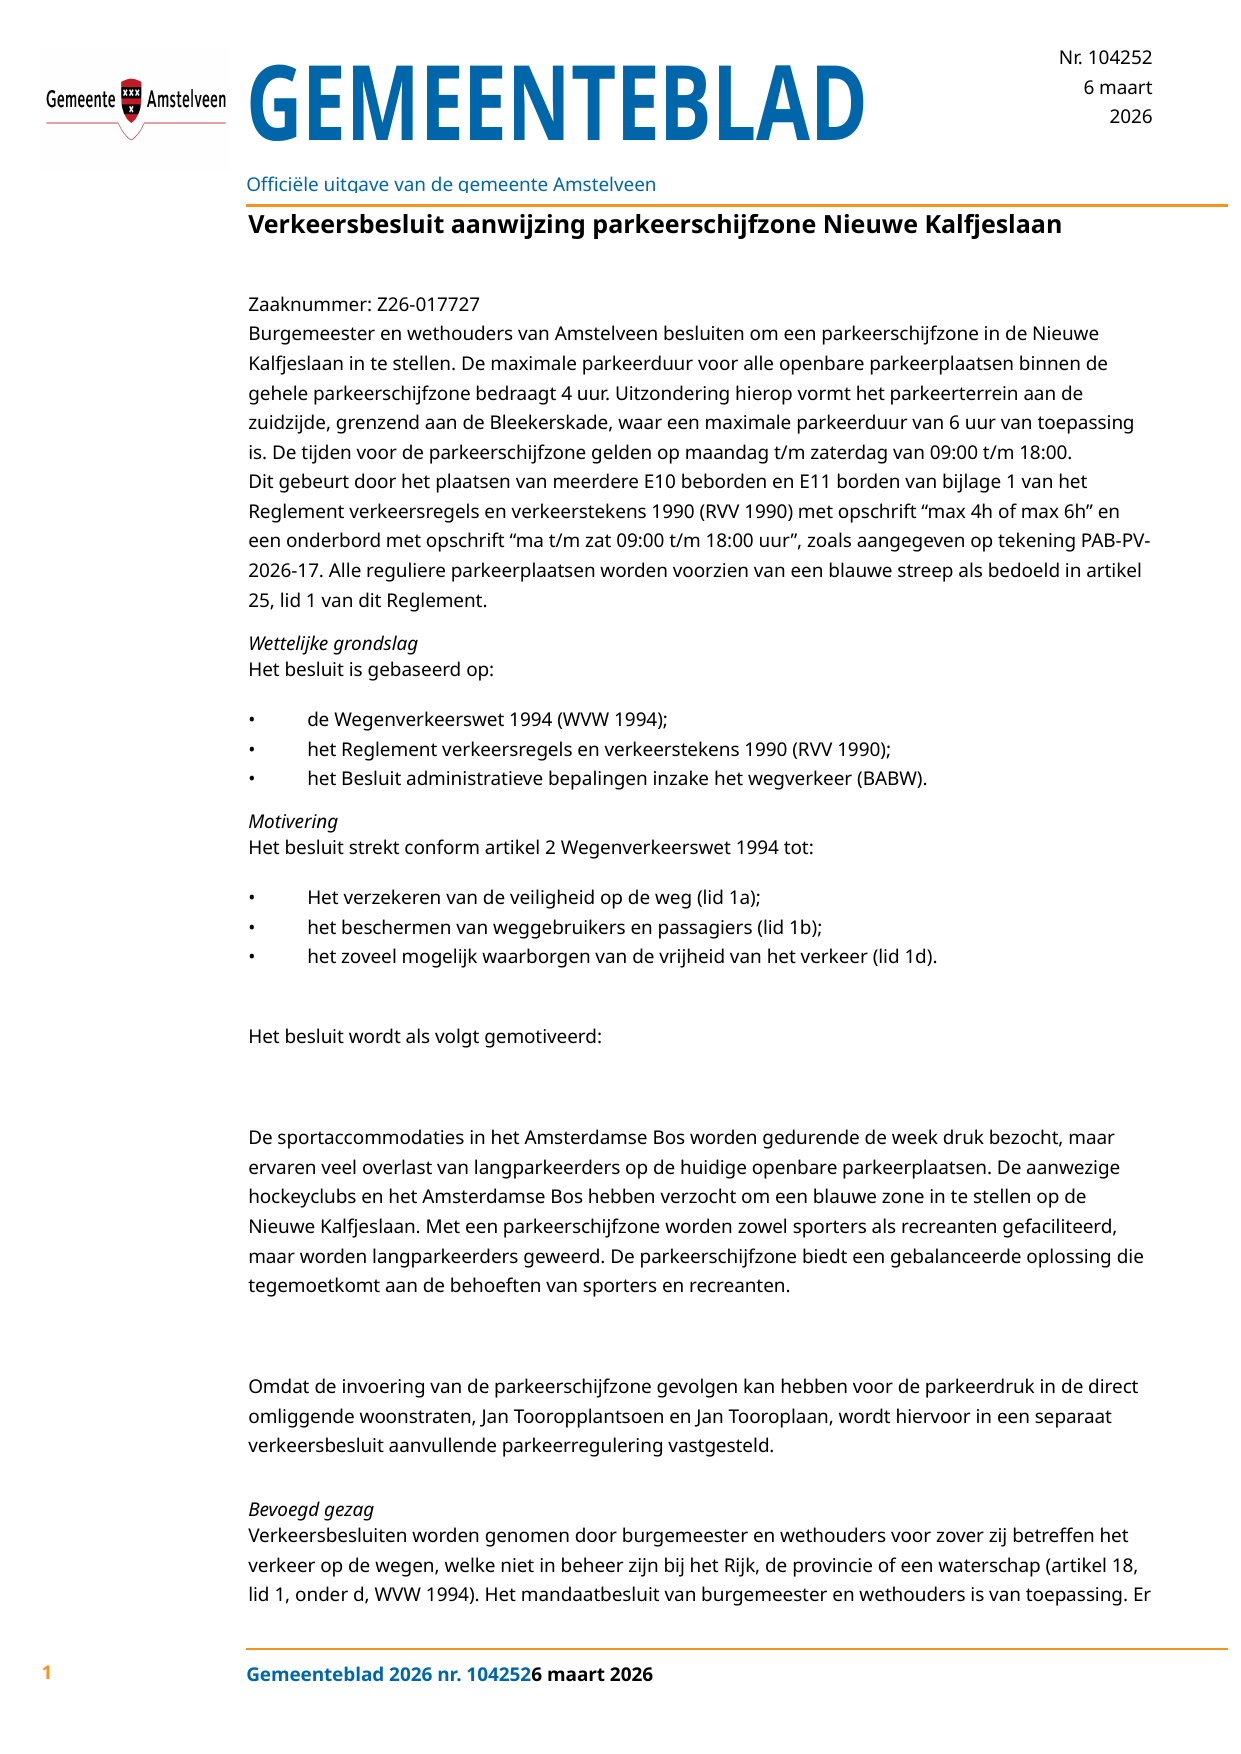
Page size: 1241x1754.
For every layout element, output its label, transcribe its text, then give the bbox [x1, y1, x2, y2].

text Het besluit strekt conform artikel 2 Wegenverkeerswet 1994 tot: [248, 834, 1152, 860]
text Het besluit wordt als volgt gemotiveerd: [248, 1024, 1152, 1049]
text Bevoegd gezag [248, 1496, 1152, 1522]
picture [41, 47, 231, 172]
text Dit gebeurt door het plaatsen van meerdere E10 beborden en E11 borden van bijlage 1 van het Reglement verkeersregels en verkeerstekens 1990 (RVV 1990) met opschrift “max 4h of max 6h” en een onderbord met opschrift “ma t/m zat 09:00 t/m 18:00 uur”, zoals aangegeven op tekening PAB-PV-2026-17. Alle reguliere parkeerplaatsen worden voorzien van een blauwe streep als bedoeld in artikel 25, lid 1 van dit Reglement. [248, 468, 1152, 613]
text Verkeersbesluit aanwijzing parkeerschijfzone Nieuwe Kalfjeslaan [248, 207, 1152, 241]
text Burgemeester en wethouders van Amstelveen besluiten om een parkeerschijfzone in de Nieuwe Kalfjeslaan in te stellen. De maximale parkeerduur voor alle openbare parkeerplaatsen binnen de gehele parkeerschijfzone bedraagt 4 uur. Uitzondering hierop vormt het parkeerterrein aan de zuidzijde, grenzend aan de Bleekerskade, waar een maximale parkeerduur van 6 uur van toepassing is. De tijden voor de parkeerschijfzone gelden op maandag t/m zaterdag van 09:00 t/m 18:00. [248, 321, 1152, 465]
text Het besluit is gebaseerd op: [248, 656, 1152, 681]
text Zaaknummer: Z26-017727 [248, 291, 1152, 317]
list de Wegenverkeerswet 1994 (WVW 1994); [248, 706, 1152, 732]
text Verkeersbesluiten worden genomen door burgemeester en wethouders voor zover zij betreffen het verkeer op de wegen, welke niet in beheer zijn bij het Rijk, de provincie of een waterschap (artikel 18, lid 1, onder d, WVW 1994). Het mandaatbesluit van burgemeester en wethouders is van toepassing. Er [248, 1522, 1152, 1607]
text Motivering [248, 808, 1152, 834]
list het Besluit administratieve bepalingen inzake het wegverkeer (BABW). [248, 765, 1152, 791]
list het zoveel mogelijk waarborgen van de vrijheid van het verkeer (lid 1d). [248, 944, 1152, 969]
list Het verzekeren van de veiligheid op de weg (lid 1a); [248, 884, 1152, 910]
text De sportaccommodaties in het Amsterdamse Bos worden gedurende de week druk bezocht, maar ervaren veel overlast van langparkeerders op de huidige openbare parkeerplaatsen. De aanwezige hockeyclubs en het Amsterdamse Bos hebben verzocht om een blauwe zone in te stellen op de Nieuwe Kalfjeslaan. Met een parkeerschijfzone worden zowel sporters als recreanten gefaciliteerd, maar worden langparkeerders geweerd. De parkeerschijfzone biedt een gebalanceerde oplossing die tegemoetkomt aan de behoeften van sporters en recreanten. [248, 1124, 1152, 1298]
list het beschermen van weggebruikers en passagiers (lid 1b); [248, 914, 1152, 940]
text Wettelijke grondslag [248, 630, 1152, 656]
list het Reglement verkeersregels en verkeerstekens 1990 (RVV 1990); [248, 736, 1152, 761]
text Omdat de invoering van de parkeerschijfzone gevolgen kan hebben voor de parkeerdruk in de direct omliggende woonstraten, Jan Tooropplantsoen en Jan Tooroplaan, wordt hiervoor in een separaat verkeersbesluit aanvullende parkeerregulering vastgesteld. [248, 1373, 1152, 1458]
